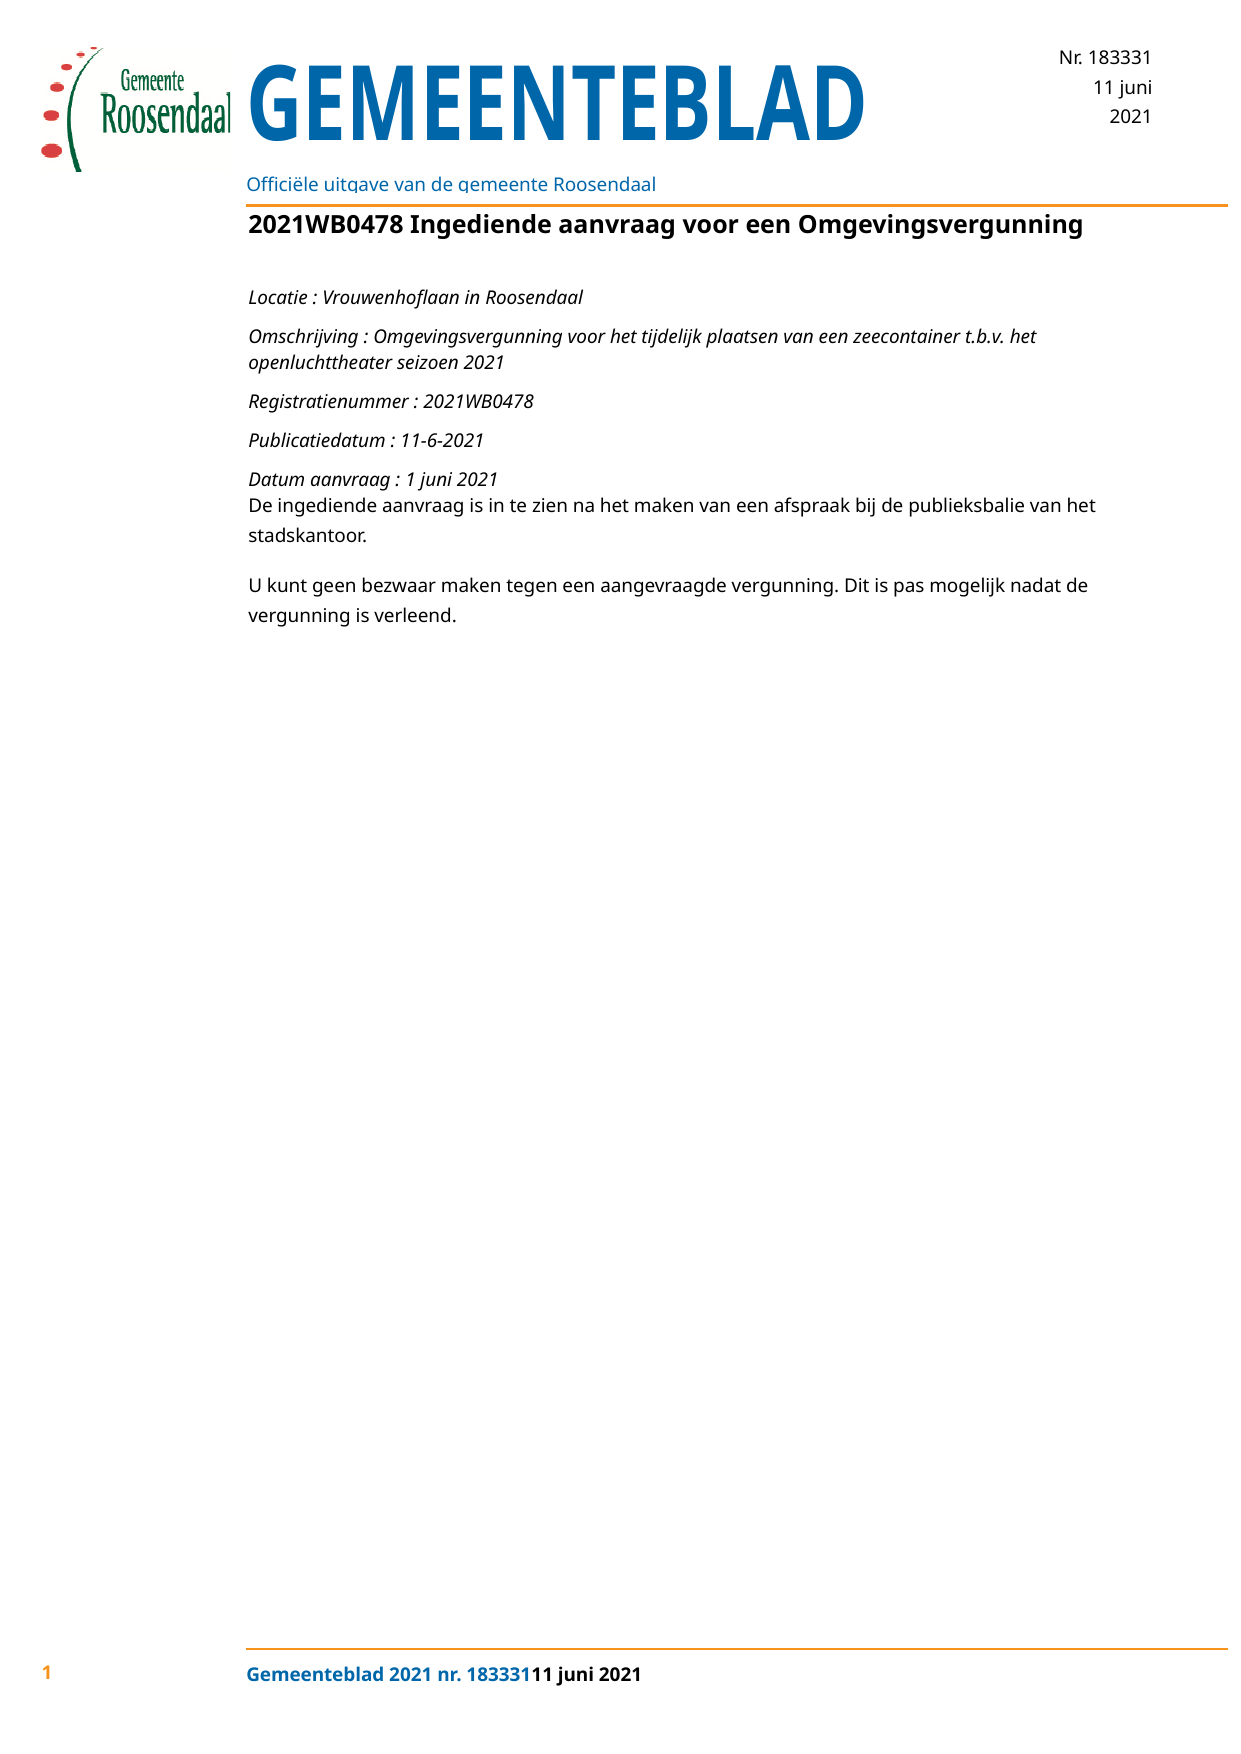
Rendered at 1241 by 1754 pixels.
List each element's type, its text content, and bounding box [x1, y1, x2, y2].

text Omschrijving : Omgevingsvergunning voor het tijdelijk plaatsen van een zeecontainer t.b.v. het openluchttheater seizoen 2021 [248, 323, 1152, 374]
text Registratienummer : 2021WB0478 [248, 388, 1152, 414]
picture [41, 47, 231, 172]
text U kunt geen bezwaar maken tegen een aangevraagde vergunning. Dit is pas mogelijk nadat de vergunning is verleend. [248, 572, 1152, 628]
text De ingediende aanvraag is in te zien na het maken van een afspraak bij de publieksbalie van het stadskantoor. [248, 492, 1152, 548]
text Datum aanvraag : 1 juni 2021 [248, 467, 1152, 492]
text Publicatiedatum : 11-6-2021 [248, 427, 1152, 453]
text Locatie : Vrouwenhoflaan in Roosendaal [248, 284, 1152, 309]
text 2021WB0478 Ingediende aanvraag voor een Omgevingsvergunning [248, 207, 1152, 241]
